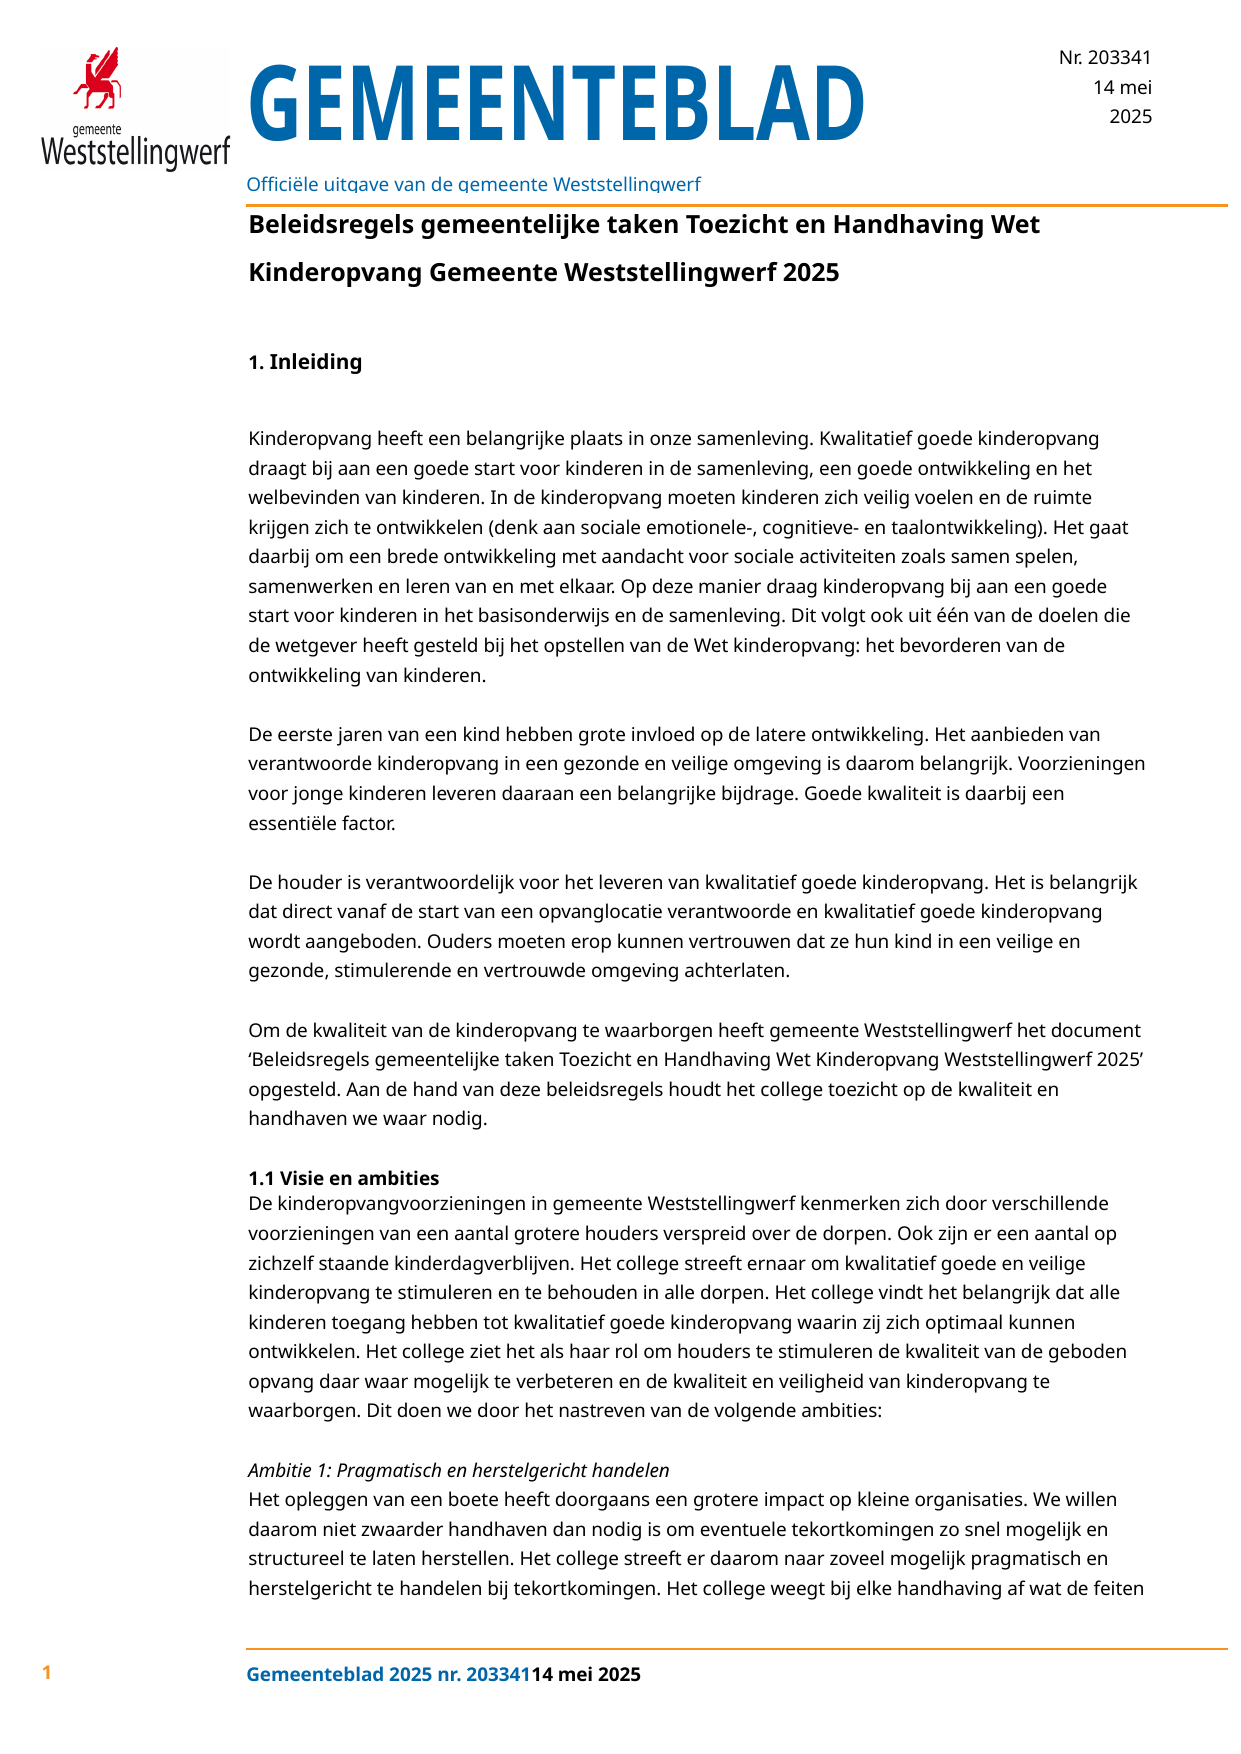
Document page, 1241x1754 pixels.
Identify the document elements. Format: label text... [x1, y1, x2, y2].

text De kinderopvangvoorzieningen in gemeente Weststellingwerf kenmerken zich door verschillende voorzieningen van een aantal grotere houders verspreid over de dorpen. Ook zijn er een aantal op zichzelf staande kinderdagverblijven. Het college streeft ernaar om kwalitatief goede en veilige kinderopvang te stimuleren en te behouden in alle dorpen. Het college vindt het belangrijk dat alle kinderen toegang hebben tot kwalitatief goede kinderopvang waarin zij zich optimaal kunnen ontwikkelen. Het college ziet het als haar rol om houders te stimuleren de kwaliteit van de geboden opvang daar waar mogelijk te verbeteren en de kwaliteit en veiligheid van kinderopvang te waarborgen. Dit doen we door het nastreven van de volgende ambities: [248, 1191, 1152, 1423]
text De houder is verantwoordelijk voor het leveren van kwalitatief goede kinderopvang. Het is belangrijk dat direct vanaf de start van een opvanglocatie verantwoorde en kwalitatief goede kinderopvang wordt aangeboden. Ouders moeten erop kunnen vertrouwen dat ze hun kind in een veilige en gezonde, stimulerende en vertrouwde omgeving achterlaten. [248, 869, 1152, 983]
text Ambitie 1: Pragmatisch en herstelgericht handelen [248, 1457, 1152, 1482]
text De eerste jaren van een kind hebben grote invloed op de latere ontwikkeling. Het aanbieden van verantwoorde kinderopvang in een gezonde en veilige omgeving is daarom belangrijk. Voorzieningen voor jonge kinderen leveren daaraan een belangrijke bijdrage. Goede kwaliteit is daarbij een essentiële factor. [248, 721, 1152, 836]
text Kinderopvang heeft een belangrijke plaats in onze samenleving. Kwalitatief goede kinderopvang draagt bij aan een goede start voor kinderen in de samenleving, een goede ontwikkeling en het welbevinden van kinderen. In de kinderopvang moeten kinderen zich veilig voelen en de ruimte krijgen zich te ontwikkelen (denk aan sociale emotionele-, cognitieve- en taalontwikkeling). Het gaat daarbij om een brede ontwikkeling met aandacht voor sociale activiteiten zoals samen spelen, samenwerken en leren van en met elkaar. Op deze manier draag kinderopvang bij aan een goede start voor kinderen in het basisonderwijs en de samenleving. Dit volgt ook uit één van de doelen die de wetgever heeft gesteld bij het opstellen van de Wet kinderopvang: het bevorderen van de ontwikkeling van kinderen. [248, 425, 1152, 688]
text Het opleggen van een boete heeft doorgaans een grotere impact op kleine organisaties. We willen daarom niet zwaarder handhaven dan nodig is om eventuele tekortkomingen zo snel mogelijk en structureel te laten herstellen. Het college streeft er daarom naar zoveel mogelijk pragmatisch en herstelgericht te handelen bij tekortkomingen. Het college weegt bij elke handhaving af wat de feiten [248, 1486, 1152, 1601]
text Om de kwaliteit van de kinderopvang te waarborgen heeft gemeente Weststellingwerf het document ‘Beleidsregels gemeentelijke taken Toezicht en Handhaving Wet Kinderopvang Weststellingwerf 2025’ opgesteld. Aan de hand van deze beleidsregels houdt het college toezicht op de kwaliteit en handhaven we waar nodig. [248, 1017, 1152, 1131]
text Beleidsregels gemeentelijke taken Toezicht en Handhaving Wet Kinderopvang Gemeente Weststellingwerf 2025 [248, 207, 1152, 288]
text 1.1 Visie en ambities [248, 1165, 1152, 1191]
picture [41, 47, 231, 172]
text 1. Inleiding [248, 347, 1152, 376]
